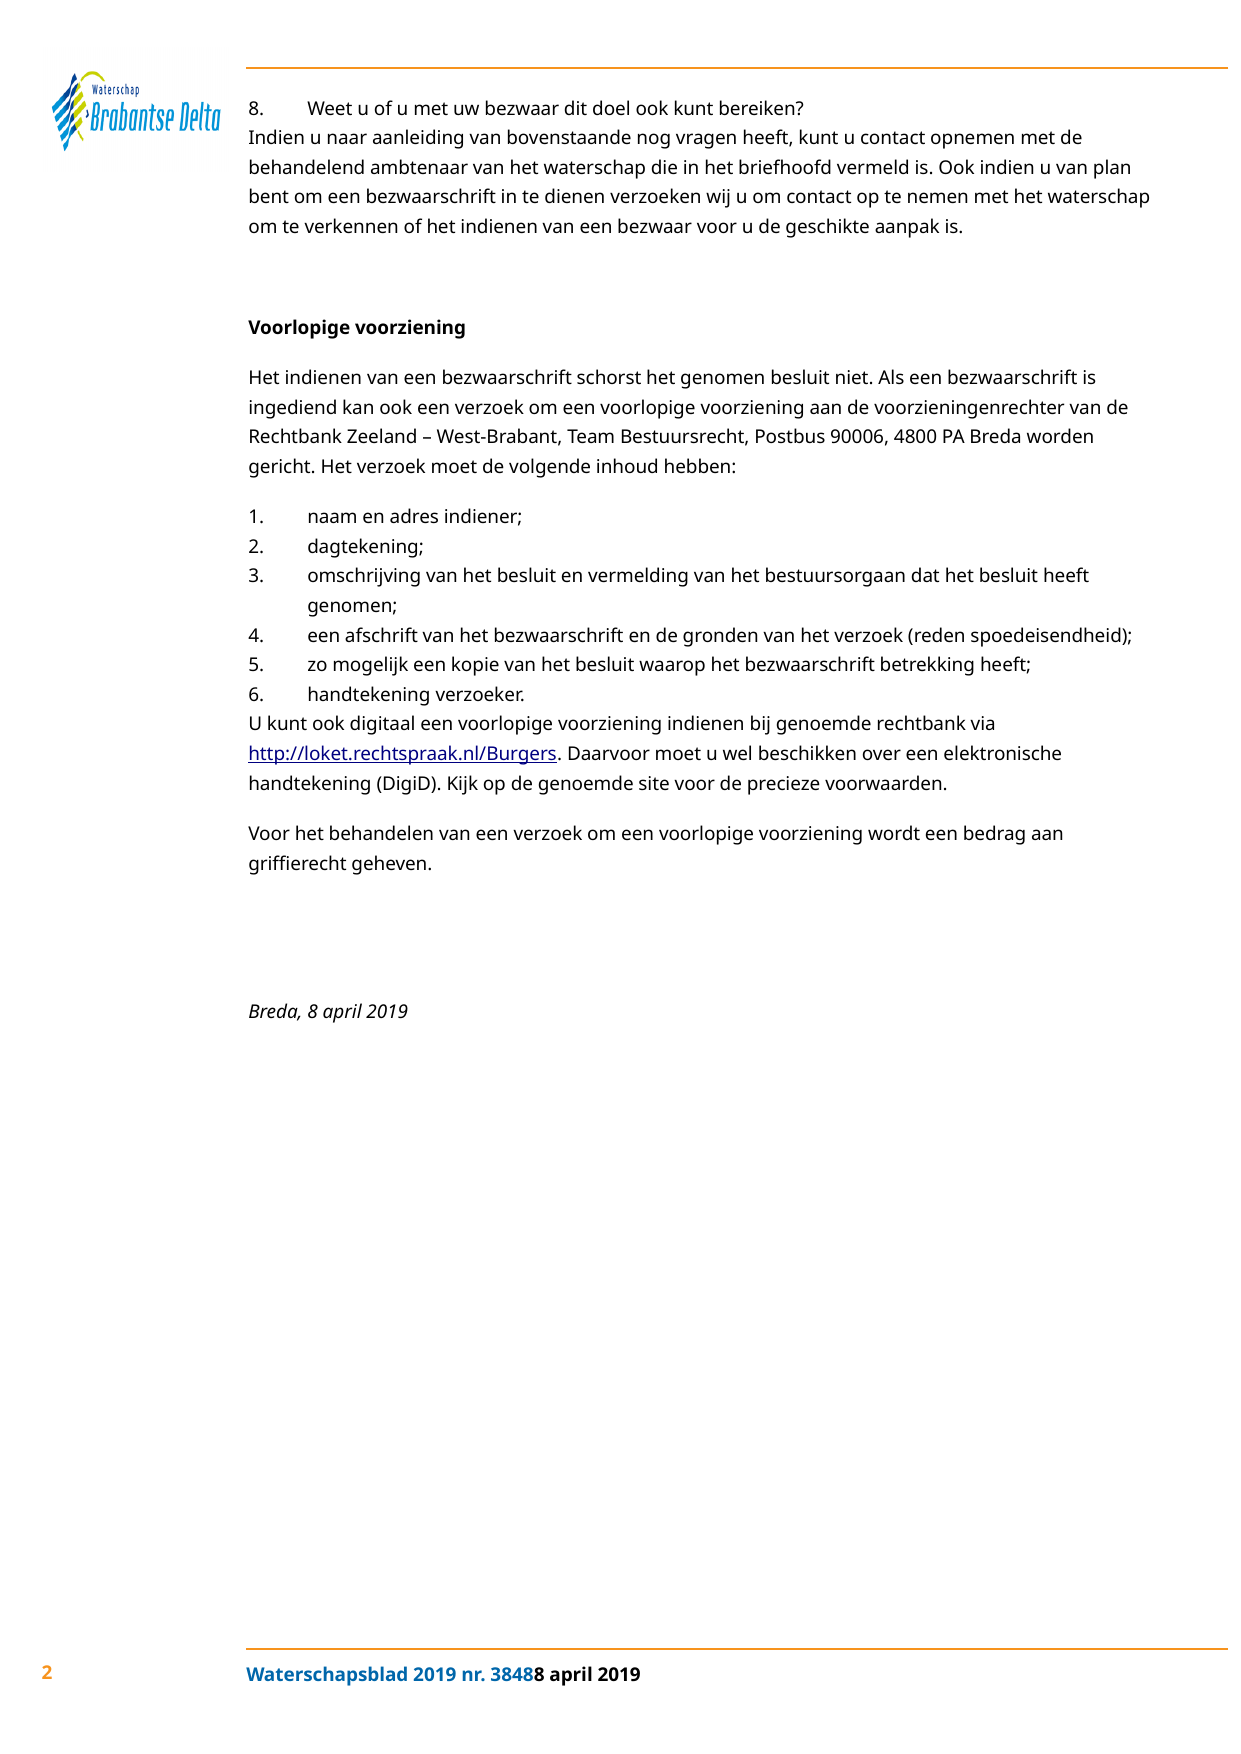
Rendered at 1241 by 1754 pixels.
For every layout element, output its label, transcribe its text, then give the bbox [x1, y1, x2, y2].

list een afschrift van het bezwaarschrift en de gronden van het verzoek (reden spoedeisendheid); [248, 622, 1152, 648]
list zo mogelijk een kopie van het besluit waarop het bezwaarschrift betrekking heeft; [248, 651, 1152, 677]
list naam en adres indiener; [248, 503, 1152, 529]
list omschrijving van het besluit en vermelding van het bestuursorgaan dat het besluit heeft genomen; [248, 563, 1152, 618]
list dagtekening; [248, 533, 1152, 559]
text Voor het behandelen van een verzoek om een voorlopige voorziening wordt een bedrag aan griffierecht geheven. [248, 820, 1152, 876]
picture [41, 47, 231, 172]
text Het indienen van een bezwaarschrift schorst het genomen besluit niet. Als een bezwaarschrift is ingediend kan ook een verzoek om een voorlopige voorziening aan de voorzieningenrechter van de Rechtbank Zeeland – West-Brabant, Team Bestuursrecht, Postbus 90006, 4800 PA Breda worden gericht. Het verzoek moet de volgende inhoud hebben: [248, 364, 1152, 479]
text U kunt ook digitaal een voorlopige voorziening indienen bij genoemde rechtbank via http://loket.rechtspraak.nl/Burgers. Daarvoor moet u wel beschikken over een elektronische handtekening (DigiD). Kijk op de genoemde site voor de precieze voorwaarden. [248, 711, 1152, 796]
text Indien u naar aanleiding van bovenstaande nog vragen heeft, kunt u contact opnemen met de behandelend ambtenaar van het waterschap die in het briefhoofd vermeld is. Ook indien u van plan bent om een bezwaarschrift in te dienen verzoeken wij u om contact op te nemen met het waterschap om te verkennen of het indienen van een bezwaar voor u de geschikte aanpak is. [248, 124, 1152, 239]
list Weet u of u met uw bezwaar dit doel ook kunt bereiken? [248, 95, 1152, 121]
list handtekening verzoeker. [248, 681, 1152, 707]
text Breda, 8 april 2019 [248, 998, 1152, 1024]
text Voorlopige voorziening [248, 314, 1152, 340]
